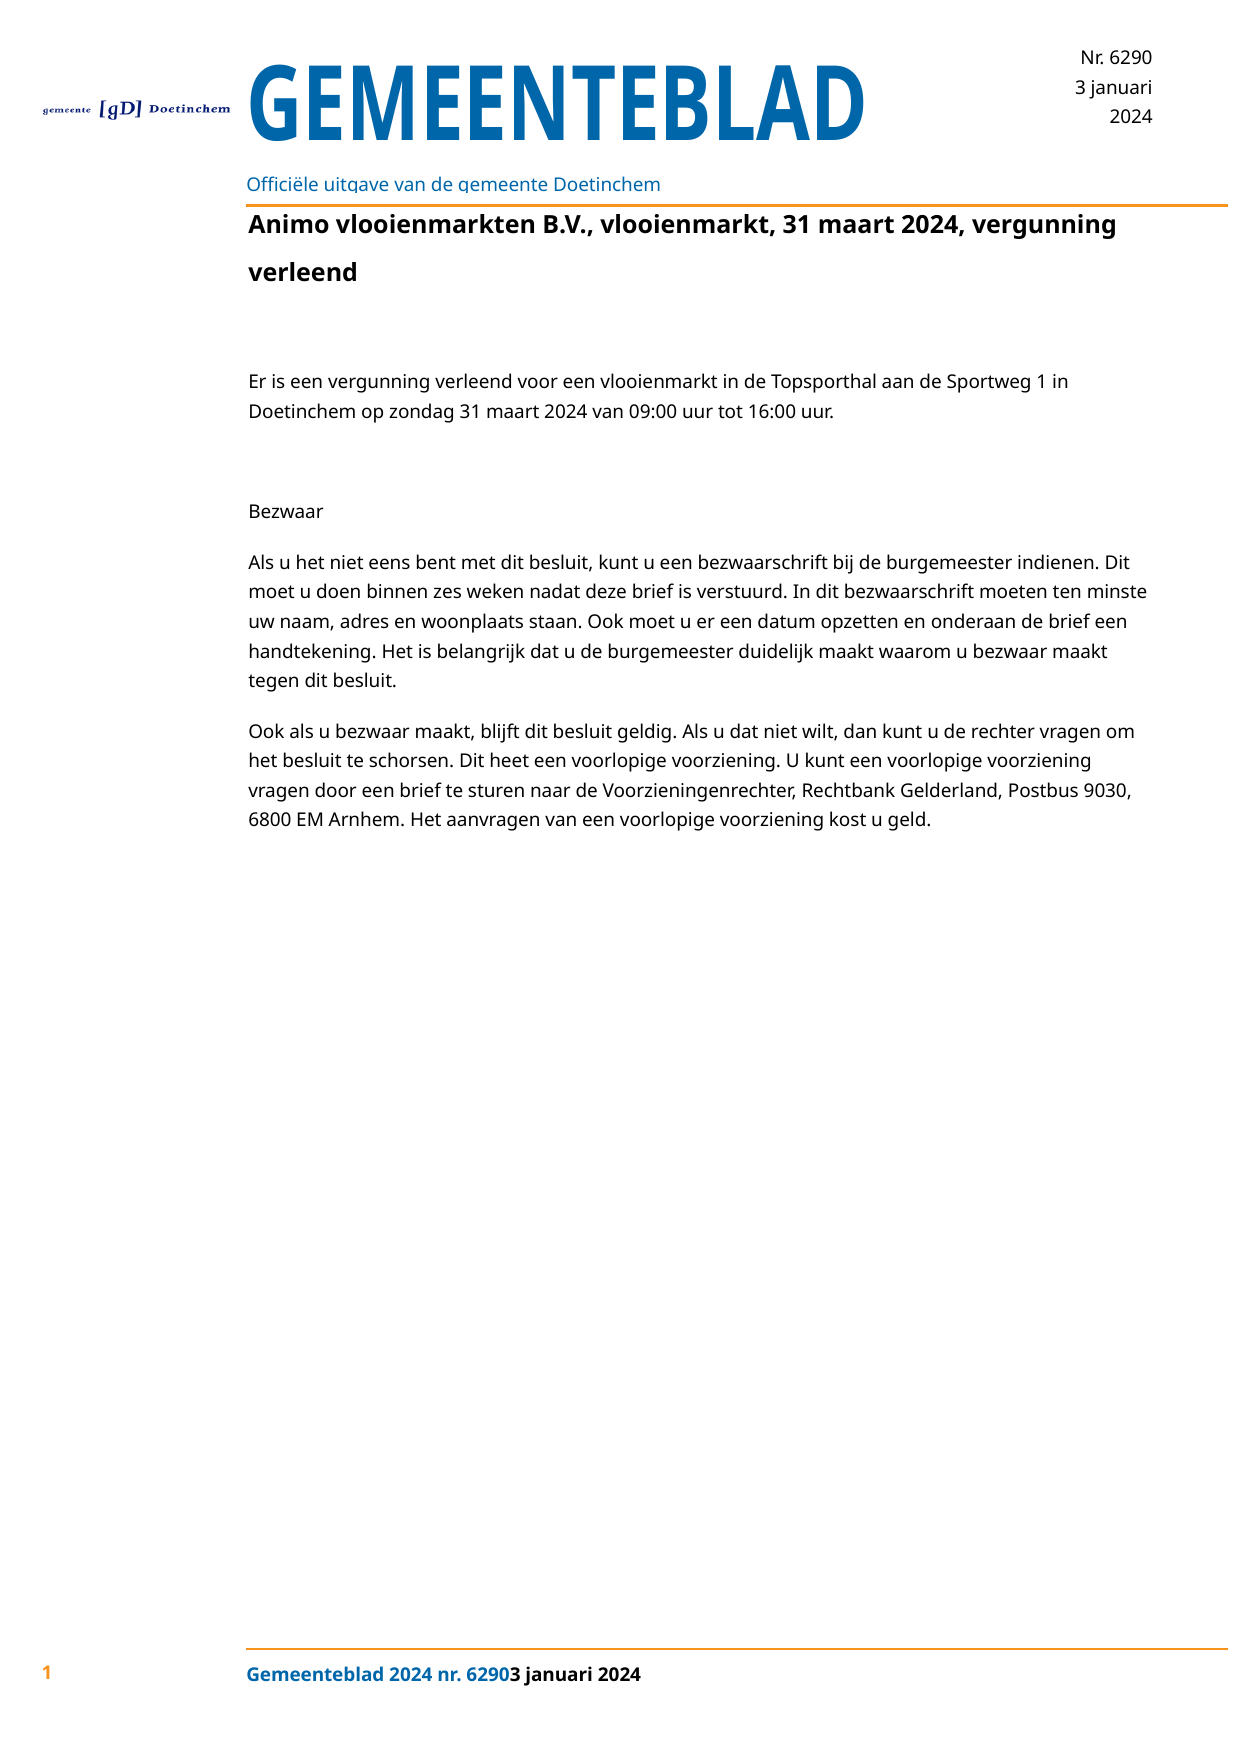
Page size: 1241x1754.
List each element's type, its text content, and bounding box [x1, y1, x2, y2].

text Er is een vergunning verleend voor een vlooienmarkt in de Topsporthal aan de Sportweg 1 in Doetinchem op zondag 31 maart 2024 van 09:00 uur tot 16:00 uur. [248, 368, 1152, 424]
picture [41, 47, 231, 172]
text Ook als u bezwaar maakt, blijft dit besluit geldig. Als u dat niet wilt, dan kunt u de rechter vragen om het besluit te schorsen. Dit heet een voorlopige voorziening. U kunt een voorlopige voorziening vragen door een brief te sturen naar de Voorzieningenrechter, Rechtbank Gelderland, Postbus 9030, 6800 EM Arnhem. Het aanvragen van een voorlopige voorziening kost u geld. [248, 718, 1152, 832]
text Bezwaar [248, 499, 1152, 524]
text Animo vlooienmarkten B.V., vlooienmarkt, 31 maart 2024, vergunning verleend [248, 207, 1152, 288]
text Als u het niet eens bent met dit besluit, kunt u een bezwaarschrift bij de burgemeester indienen. Dit moet u doen binnen zes weken nadat deze brief is verstuurd. In dit bezwaarschrift moeten ten minste uw naam, adres en woonplaats staan. Ook moet u er een datum opzetten en onderaan de brief een handtekening. Het is belangrijk dat u de burgemeester duidelijk maakt waarom u bezwaar maakt tegen dit besluit. [248, 549, 1152, 693]
